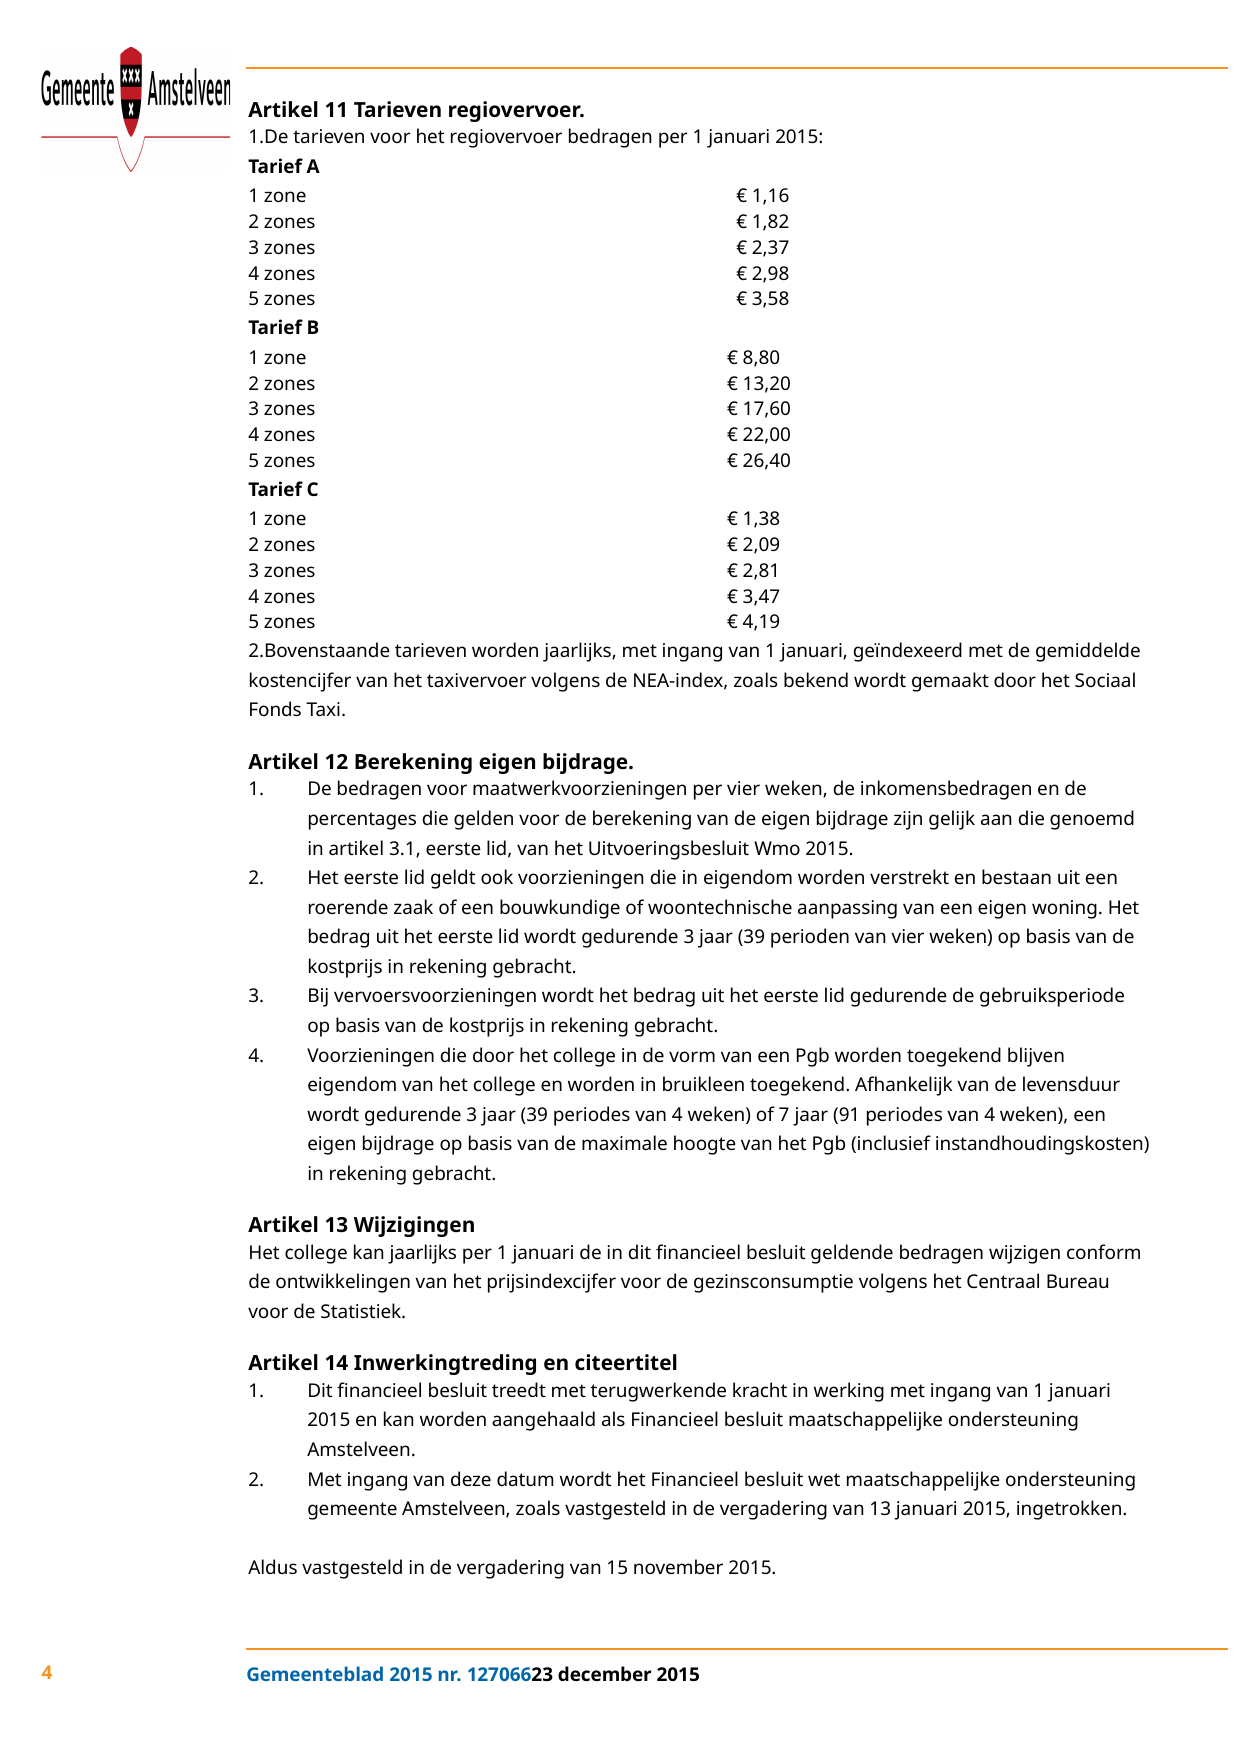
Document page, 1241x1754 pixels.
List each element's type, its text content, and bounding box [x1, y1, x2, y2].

list Met ingang van deze datum wordt het Financieel besluit wet maatschappelijke ondersteuning gemeente Amstelveen, zoals vastgesteld in de vergadering van 13 januari 2015, ingetrokken. [248, 1466, 1152, 1521]
table_cell € 3,47 [727, 583, 1152, 608]
table_cell 2 zones [248, 208, 736, 234]
list Het eerste lid geldt ook voorzieningen die in eigendom worden verstrekt en bestaan uit een roerende zaak of een bouwkundige of woontechnische aanpassing van een eigen woning. Het bedrag uit het eerste lid wordt gedurende 3 jaar (39 perioden van vier weken) op basis van de kostprijs in rekening gebracht. [248, 864, 1152, 979]
text Aldus vastgesteld in de vergadering van 15 november 2015. [248, 1554, 1152, 1580]
text Het college kan jaarlijks per 1 januari de in dit financieel besluit geldende bedragen wijzigen conform de ontwikkelingen van het prijsindexcijfer voor de gezinsconsumptie volgens het Centraal Bureau voor de Statistiek. [248, 1239, 1152, 1324]
text Artikel 14 Inwerkingtreding en citeertitel [248, 1348, 1152, 1377]
table_header 1 zone [248, 183, 736, 208]
table_cell 4 zones [248, 260, 736, 285]
table_cell € 22,00 [727, 421, 1152, 447]
table_cell € 2,09 [727, 531, 1152, 557]
table_header 1 zone [248, 344, 727, 370]
table_cell € 4,19 [727, 609, 1152, 634]
table_cell € 17,60 [727, 396, 1152, 421]
table_cell 2 zones [248, 370, 727, 396]
text Tarief A [248, 153, 1152, 178]
table_cell 5 zones [248, 447, 727, 473]
table_header € 8,80 [727, 344, 1152, 370]
text Artikel 12 Berekening eigen bijdrage. [248, 747, 1152, 776]
picture [41, 47, 231, 172]
table_cell € 1,82 [736, 208, 1152, 234]
text 2.Bovenstaande tarieven worden jaarlijks, met ingang van 1 januari, geïndexeerd met de gemiddelde kostencijfer van het taxivervoer volgens de NEA-index, zoals bekend wordt gemaakt door het Sociaal Fonds Taxi. [248, 637, 1152, 722]
list Bij vervoersvoorzieningen wordt het bedrag uit het eerste lid gedurende de gebruiksperiode op basis van de kostprijs in rekening gebracht. [248, 983, 1152, 1038]
table_cell 4 zones [248, 583, 727, 608]
table_cell 2 zones [248, 531, 727, 557]
table_cell € 2,37 [736, 234, 1152, 260]
table_cell 5 zones [248, 609, 727, 634]
table_cell 4 zones [248, 421, 727, 447]
table_cell 3 zones [248, 396, 727, 421]
text Artikel 13 Wijzigingen [248, 1211, 1152, 1239]
table_header 1 zone [248, 506, 727, 531]
table_cell 5 zones [248, 285, 736, 311]
table_header € 1,16 [736, 183, 1152, 208]
table_cell € 13,20 [727, 370, 1152, 396]
text 1.De tarieven voor het regiovervoer bedragen per 1 januari 2015: [248, 123, 1152, 149]
text Tarief C [248, 476, 1152, 502]
table_cell € 26,40 [727, 447, 1152, 473]
table_cell € 3,58 [736, 285, 1152, 311]
text Tarief B [248, 314, 1152, 340]
table_cell 3 zones [248, 557, 727, 583]
list Dit financieel besluit treedt met terugwerkende kracht in werking met ingang van 1 januari 2015 en kan worden aangehaald als Financieel besluit maatschappelijke ondersteuning Amstelveen. [248, 1377, 1152, 1462]
text Artikel 11 Tarieven regiovervoer. [248, 95, 1152, 123]
table_header € 1,38 [727, 506, 1152, 531]
list De bedragen voor maatwerkvoorzieningen per vier weken, de inkomensbedragen en de percentages die gelden voor de berekening van de eigen bijdrage zijn gelijk aan die genoemd in artikel 3.1, eerste lid, van het Uitvoeringsbesluit Wmo 2015. [248, 776, 1152, 860]
table_cell € 2,98 [736, 260, 1152, 285]
table_cell € 2,81 [727, 557, 1152, 583]
table_cell 3 zones [248, 234, 736, 260]
list Voorzieningen die door het college in de vorm van een Pgb worden toegekend blijven eigendom van het college en worden in bruikleen toegekend. Afhankelijk van de levensduur wordt gedurende 3 jaar (39 periodes van 4 weken) of 7 jaar (91 periodes van 4 weken), een eigen bijdrage op basis van de maximale hoogte van het Pgb (inclusief instandhoudingskosten) in rekening gebracht. [248, 1042, 1152, 1186]
